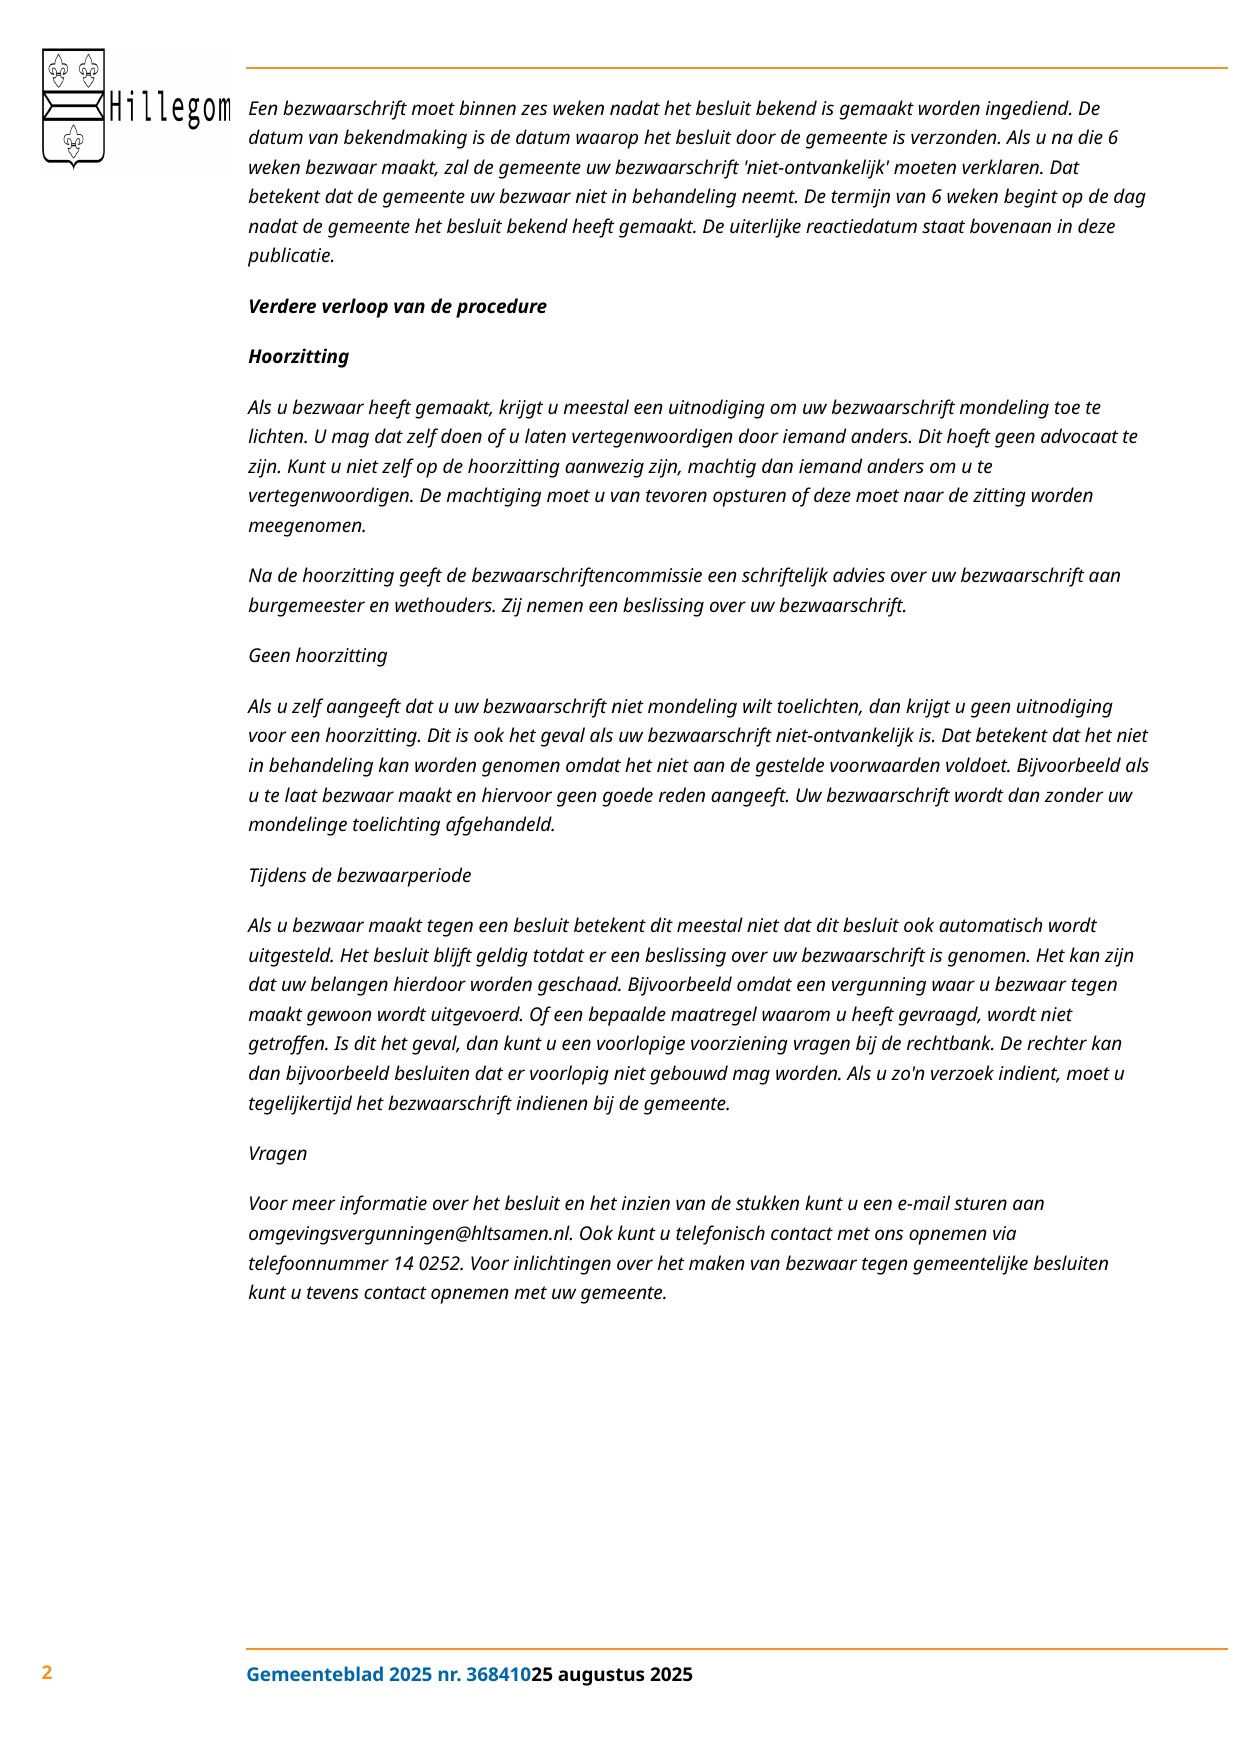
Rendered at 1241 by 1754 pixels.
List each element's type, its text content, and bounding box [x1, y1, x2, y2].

text Tijdens de bezwaarperiode [248, 862, 1152, 888]
text Een bezwaarschrift moet binnen zes weken nadat het besluit bekend is gemaakt worden ingediend. De datum van bekendmaking is de datum waarop het besluit door de gemeente is verzonden. Als u na die 6 weken bezwaar maakt, zal de gemeente uw bezwaarschrift 'niet-ontvankelijk' moeten verklaren. Dat betekent dat de gemeente uw bezwaar niet in behandeling neemt. De termijn van 6 weken begint op de dag nadat de gemeente het besluit bekend heeft gemaakt. De uiterlijke reactiedatum staat bovenaan in deze publicatie. [248, 95, 1152, 268]
text Als u bezwaar heeft gemaakt, krijgt u meestal een uitnodiging om uw bezwaarschrift mondeling toe te lichten. U mag dat zelf doen of u laten vertegenwoordigen door iemand anders. Dit hoeft geen advocaat te zijn. Kunt u niet zelf op de hoorzitting aanwezig zijn, machtig dan iemand anders om u te vertegenwoordigen. De machtiging moet u van tevoren opsturen of deze moet naar de zitting worden meegenomen. [248, 394, 1152, 538]
text Geen hoorzitting [248, 643, 1152, 668]
text Hoorzitting [248, 343, 1152, 369]
text Na de hoorzitting geeft de bezwaarschriftencommissie een schriftelijk advies over uw bezwaarschrift aan burgemeester en wethouders. Zij nemen een beslissing over uw bezwaarschrift. [248, 563, 1152, 618]
picture [41, 47, 231, 172]
text Verdere verloop van de procedure [248, 293, 1152, 319]
text Als u zelf aangeeft dat u uw bezwaarschrift niet mondeling wilt toelichten, dan krijgt u geen uitnodiging voor een hoorzitting. Dit is ook het geval als uw bezwaarschrift niet-ontvankelijk is. Dat betekent dat het niet in behandeling kan worden genomen omdat het niet aan de gestelde voorwaarden voldoet. Bijvoorbeeld als u te laat bezwaar maakt en hiervoor geen goede reden aangeeft. Uw bezwaarschrift wordt dan zonder uw mondelinge toelichting afgehandeld. [248, 693, 1152, 837]
text Voor meer informatie over het besluit en het inzien van de stukken kunt u een e-mail sturen aan omgevingsvergunningen@hltsamen.nl. Ook kunt u telefonisch contact met ons opnemen via telefoonnummer 14 0252. Voor inlichtingen over het maken van bezwaar tegen gemeentelijke besluiten kunt u tevens contact opnemen met uw gemeente. [248, 1191, 1152, 1305]
text Vragen [248, 1140, 1152, 1166]
text Als u bezwaar maakt tegen een besluit betekent dit meestal niet dat dit besluit ook automatisch wordt uitgesteld. Het besluit blijft geldig totdat er een beslissing over uw bezwaarschrift is genomen. Het kan zijn dat uw belangen hierdoor worden geschaad. Bijvoorbeeld omdat een vergunning waar u bezwaar tegen maakt gewoon wordt uitgevoerd. Of een bepaalde maatregel waarom u heeft gevraagd, wordt niet getroffen. Is dit het geval, dan kunt u een voorlopige voorziening vragen bij de rechtbank. De rechter kan dan bijvoorbeeld besluiten dat er voorlopig niet gebouwd mag worden. Als u zo'n verzoek indient, moet u tegelijkertijd het bezwaarschrift indienen bij de gemeente. [248, 912, 1152, 1116]
